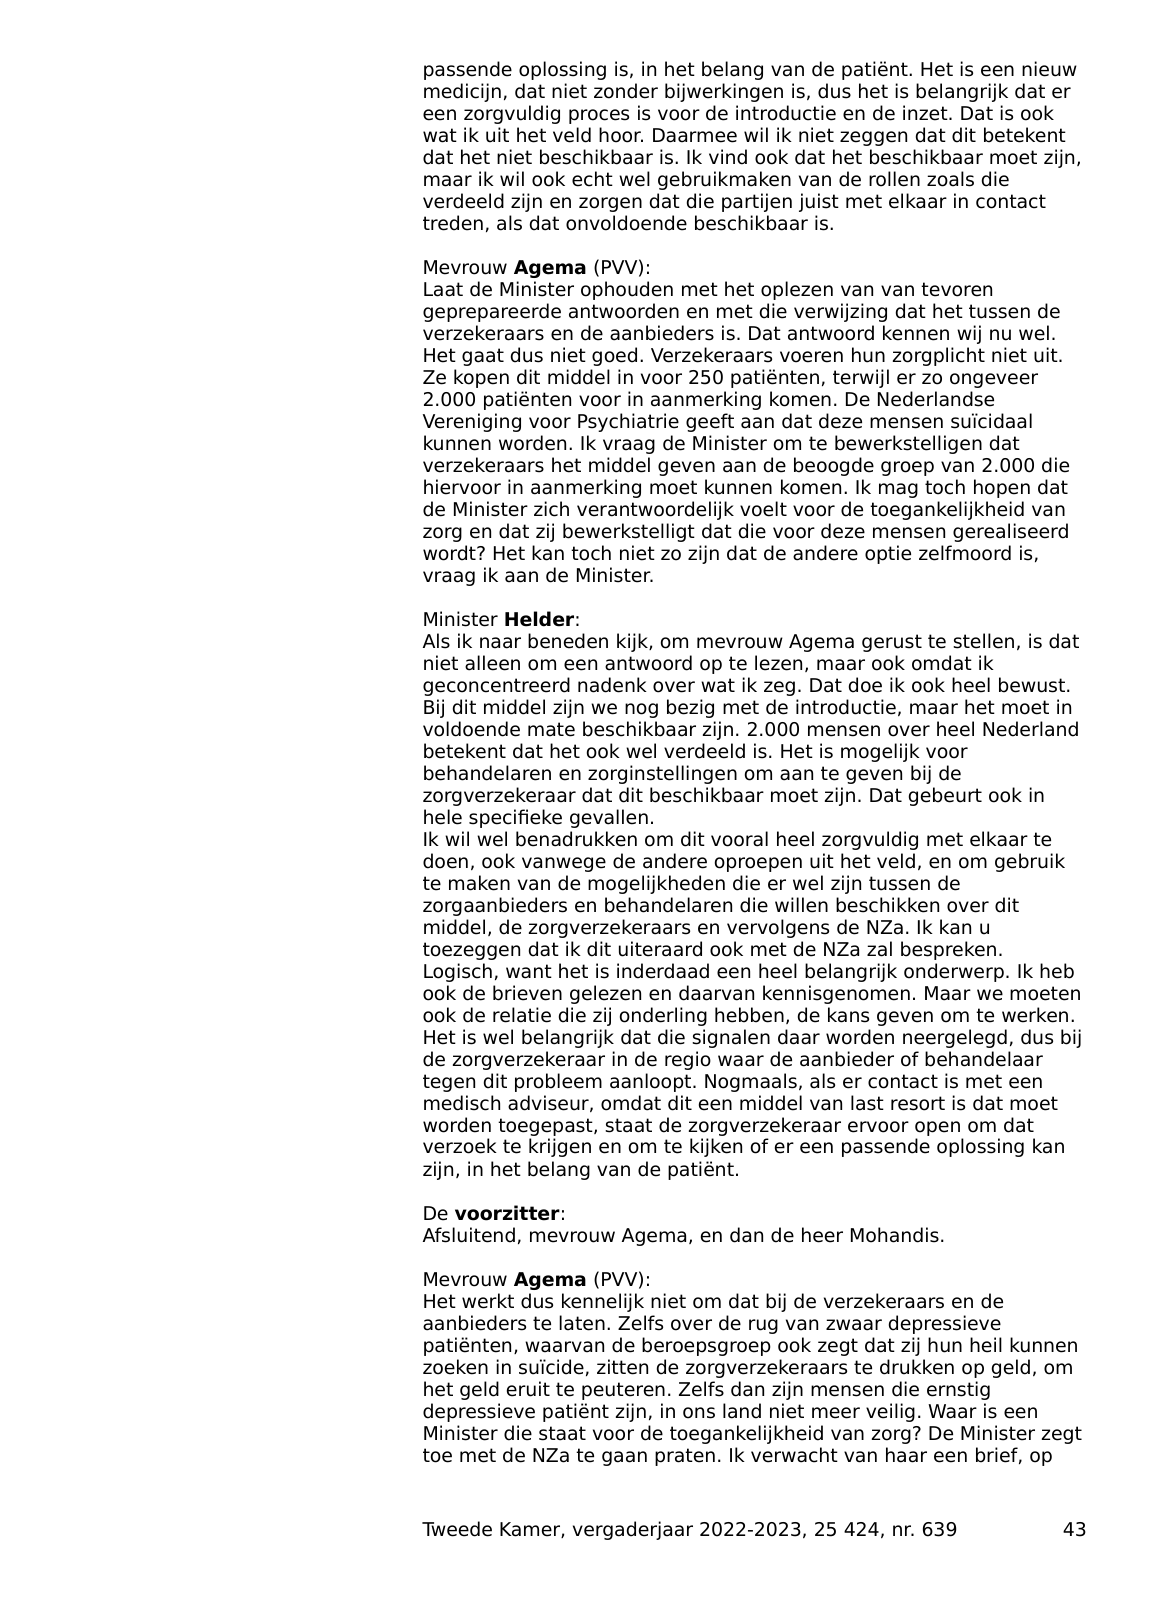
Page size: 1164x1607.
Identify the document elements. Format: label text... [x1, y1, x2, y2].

text Afsluitend, mevrouw Agema, en dan de heer Mohandis. [422, 1224, 1087, 1247]
text Minister Helder: [422, 609, 1087, 631]
text Ik wil wel benadrukken om dit vooral heel zorgvuldig met elkaar te doen, ook vanwege de andere oproepen uit het veld, en om gebruik te maken van de mogelijkheden die er wel zijn tussen de zorgaanbieders en behandelaren die willen beschikken over dit middel, de zorgverzekeraars en vervolgens de NZa. Ik kan u toezeggen dat ik dit uiteraard ook met de NZa zal bespreken. Logisch, want het is inderdaad een heel belangrijk onderwerp. Ik heb ook de brieven gelezen en daarvan kennisgenomen. Maar we moeten ook de relatie die zij onderling hebben, de kans geven om te werken. Het is wel belangrijk dat die signalen daar worden neergelegd, dus bij de zorgverzekeraar in de regio waar de aanbieder of behandelaar tegen dit probleem aanloopt. Nogmaals, als er contact is met een medisch adviseur, omdat dit een middel van last resort is dat moet worden toegepast, staat de zorgverzekeraar ervoor open om dat verzoek te krijgen en om te kijken of er een passende oplossing kan zijn, in het belang van de patiënt. [422, 829, 1087, 1180]
text Laat de Minister ophouden met het oplezen van van tevoren geprepareerde antwoorden en met die verwijzing dat het tussen de verzekeraars en de aanbieders is. Dat antwoord kennen wij nu wel. Het gaat dus niet goed. Verzekeraars voeren hun zorgplicht niet uit. Ze kopen dit middel in voor 250 patiënten, terwijl er zo ongeveer 2.000 patiënten voor in aanmerking komen. De Nederlandse Vereniging voor Psychiatrie geeft aan dat deze mensen suïcidaal kunnen worden. Ik vraag de Minister om te bewerkstelligen dat verzekeraars het middel geven aan de beoogde groep van 2.000 die hiervoor in aanmerking moet kunnen komen. Ik mag toch hopen dat de Minister zich verantwoordelijk voelt voor de toegankelijkheid van zorg en dat zij bewerkstelligt dat die voor deze mensen gerealiseerd wordt? Het kan toch niet zo zijn dat de andere optie zelfmoord is, vraag ik aan de Minister. [422, 279, 1087, 587]
text Het werkt dus kennelijk niet om dat bij de verzekeraars en de aanbieders te laten. Zelfs over de rug van zwaar depressieve patiënten, waarvan de beroepsgroep ook zegt dat zij hun heil kunnen zoeken in suïcide, zitten de zorgverzekeraars te drukken op geld, om het geld eruit te peuteren. Zelfs dan zijn mensen die ernstig depressieve patiënt zijn, in ons land niet meer veilig. Waar is een Minister die staat voor de toegankelijkheid van zorg? De Minister zegt toe met de NZa te gaan praten. Ik verwacht van haar een brief, op [422, 1291, 1087, 1467]
text Mevrouw Agema (PVV): [422, 1269, 1087, 1291]
text passende oplossing is, in het belang van de patiënt. Het is een nieuw medicijn, dat niet zonder bijwerkingen is, dus het is belangrijk dat er een zorgvuldig proces is voor de introductie en de inzet. Dat is ook wat ik uit het veld hoor. Daarmee wil ik niet zeggen dat dit betekent dat het niet beschikbaar is. Ik vind ook dat het beschikbaar moet zijn, maar ik wil ook echt wel gebruikmaken van de rollen zoals die verdeeld zijn en zorgen dat die partijen juist met elkaar in contact treden, als dat onvoldoende beschikbaar is. [422, 59, 1087, 235]
text De voorzitter: [422, 1203, 1087, 1224]
text Mevrouw Agema (PVV): [422, 257, 1087, 279]
text Als ik naar beneden kijk, om mevrouw Agema gerust te stellen, is dat niet alleen om een antwoord op te lezen, maar ook omdat ik geconcentreerd nadenk over wat ik zeg. Dat doe ik ook heel bewust. Bij dit middel zijn we nog bezig met de introductie, maar het moet in voldoende mate beschikbaar zijn. 2.000 mensen over heel Nederland betekent dat het ook wel verdeeld is. Het is mogelijk voor behandelaren en zorginstellingen om aan te geven bij de zorgverzekeraar dat dit beschikbaar moet zijn. Dat gebeurt ook in hele specifieke gevallen. [422, 631, 1087, 829]
